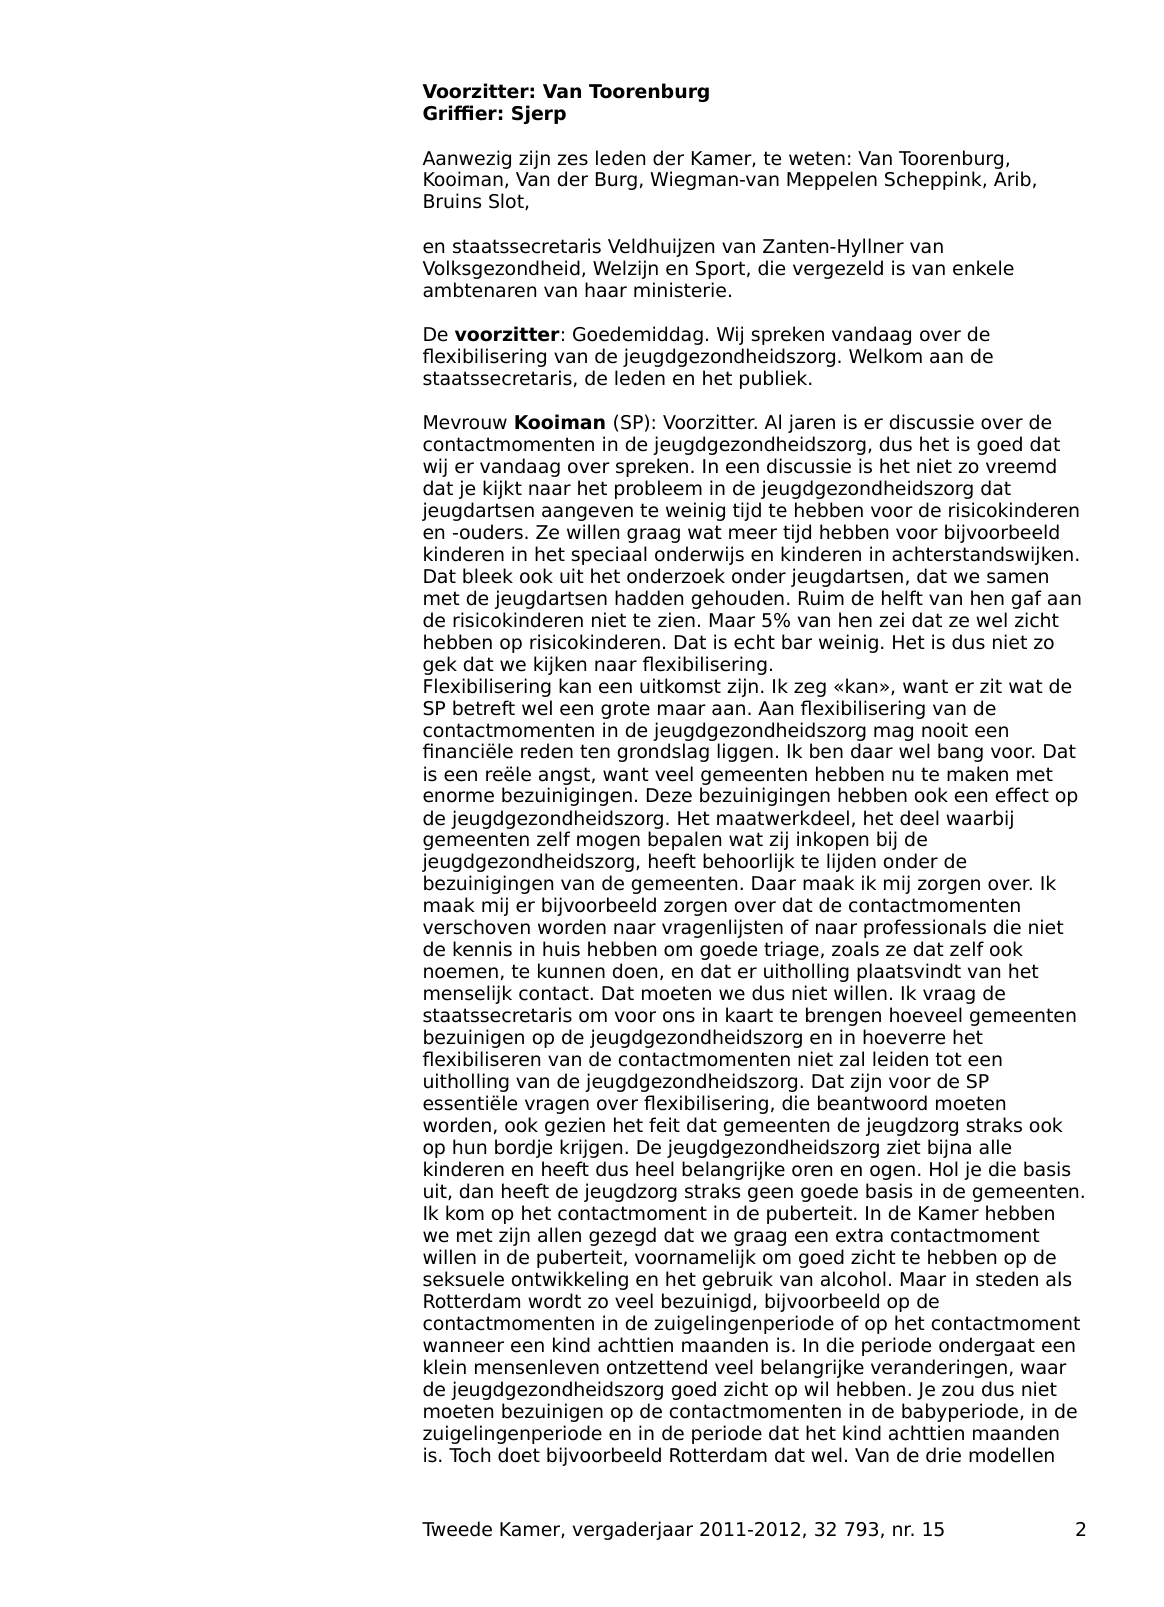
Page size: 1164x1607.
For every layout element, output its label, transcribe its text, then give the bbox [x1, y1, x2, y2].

text Ik kom op het contactmoment in de puberteit. In de Kamer hebben we met zijn allen gezegd dat we graag een extra contactmoment willen in de puberteit, voornamelijk om goed zicht te hebben op de seksuele ontwikkeling en het gebruik van alcohol. Maar in steden als Rotterdam wordt zo veel bezuinigd, bijvoorbeeld op de contactmomenten in de zuigelingenperiode of op het contactmoment wanneer een kind achttien maanden is. In die periode ondergaat een klein mensenleven ontzettend veel belangrijke veranderingen, waar de jeugdgezondheidszorg goed zicht op wil hebben. Je zou dus niet moeten bezuinigen op de contactmomenten in de babyperiode, in de zuigelingenperiode en in de periode dat het kind achttien maanden is. Toch doet bijvoorbeeld Rotterdam dat wel. Van de drie modellen [422, 1203, 1087, 1467]
text Flexibilisering kan een uitkomst zijn. Ik zeg «kan», want er zit wat de SP betreft wel een grote maar aan. Aan flexibilisering van de contactmomenten in de jeugdgezondheidszorg mag nooit een financiële reden ten grondslag liggen. Ik ben daar wel bang voor. Dat is een reële angst, want veel gemeenten hebben nu te maken met enorme bezuinigingen. Deze bezuinigingen hebben ook een effect op de jeugdgezondheidszorg. Het maatwerkdeel, het deel waarbij gemeenten zelf mogen bepalen wat zij inkopen bij de jeugdgezondheidszorg, heeft behoorlijk te lijden onder de bezuinigingen van de gemeenten. Daar maak ik mij zorgen over. Ik maak mij er bijvoorbeeld zorgen over dat de contactmomenten verschoven worden naar vragenlijsten of naar professionals die niet de kennis in huis hebben om goede triage, zoals ze dat zelf ook noemen, te kunnen doen, en dat er uitholling plaatsvindt van het menselijk contact. Dat moeten we dus niet willen. Ik vraag de staatssecretaris om voor ons in kaart te brengen hoeveel gemeenten bezuinigen op de jeugdgezondheidszorg en in hoeverre het flexibiliseren van de contactmomenten niet zal leiden tot een uitholling van de jeugdgezondheidszorg. Dat zijn voor de SP essentiële vragen over flexibilisering, die beantwoord moeten worden, ook gezien het feit dat gemeenten de jeugdzorg straks ook op hun bordje krijgen. De jeugdgezondheidszorg ziet bijna alle kinderen en heeft dus heel belangrijke oren en ogen. Hol je die basis uit, dan heeft de jeugdzorg straks geen goede basis in de gemeenten. [422, 676, 1087, 1203]
text en staatssecretaris Veldhuijzen van Zanten-Hyllner van Volksgezondheid, Welzijn en Sport, die vergezeld is van enkele ambtenaren van haar ministerie. [422, 236, 1087, 301]
text Mevrouw Kooiman (SP): Voorzitter. Al jaren is er discussie over de contactmomenten in de jeugdgezondheidszorg, dus het is goed dat wij er vandaag over spreken. In een discussie is het niet zo vreemd dat je kijkt naar het probleem in de jeugdgezondheidszorg dat jeugdartsen aangeven te weinig tijd te hebben voor de risicokinderen en -ouders. Ze willen graag wat meer tijd hebben voor bijvoorbeeld kinderen in het speciaal onderwijs en kinderen in achterstandswijken. Dat bleek ook uit het onderzoek onder jeugdartsen, dat we samen met de jeugdartsen hadden gehouden. Ruim de helft van hen gaf aan de risicokinderen niet te zien. Maar 5% van hen zei dat ze wel zicht hebben op risicokinderen. Dat is echt bar weinig. Het is dus niet zo gek dat we kijken naar flexibilisering. [422, 412, 1087, 676]
text Griffier: Sjerp [422, 103, 1087, 125]
text Voorzitter: Van Toorenburg [422, 81, 1087, 103]
text De voorzitter: Goedemiddag. Wij spreken vandaag over de flexibilisering van de jeugdgezondheidszorg. Welkom aan de staatssecretaris, de leden en het publiek. [422, 324, 1087, 389]
text Aanwezig zijn zes leden der Kamer, te weten: Van Toorenburg, Kooiman, Van der Burg, Wiegman-van Meppelen Scheppink, Arib, Bruins Slot, [422, 147, 1087, 213]
